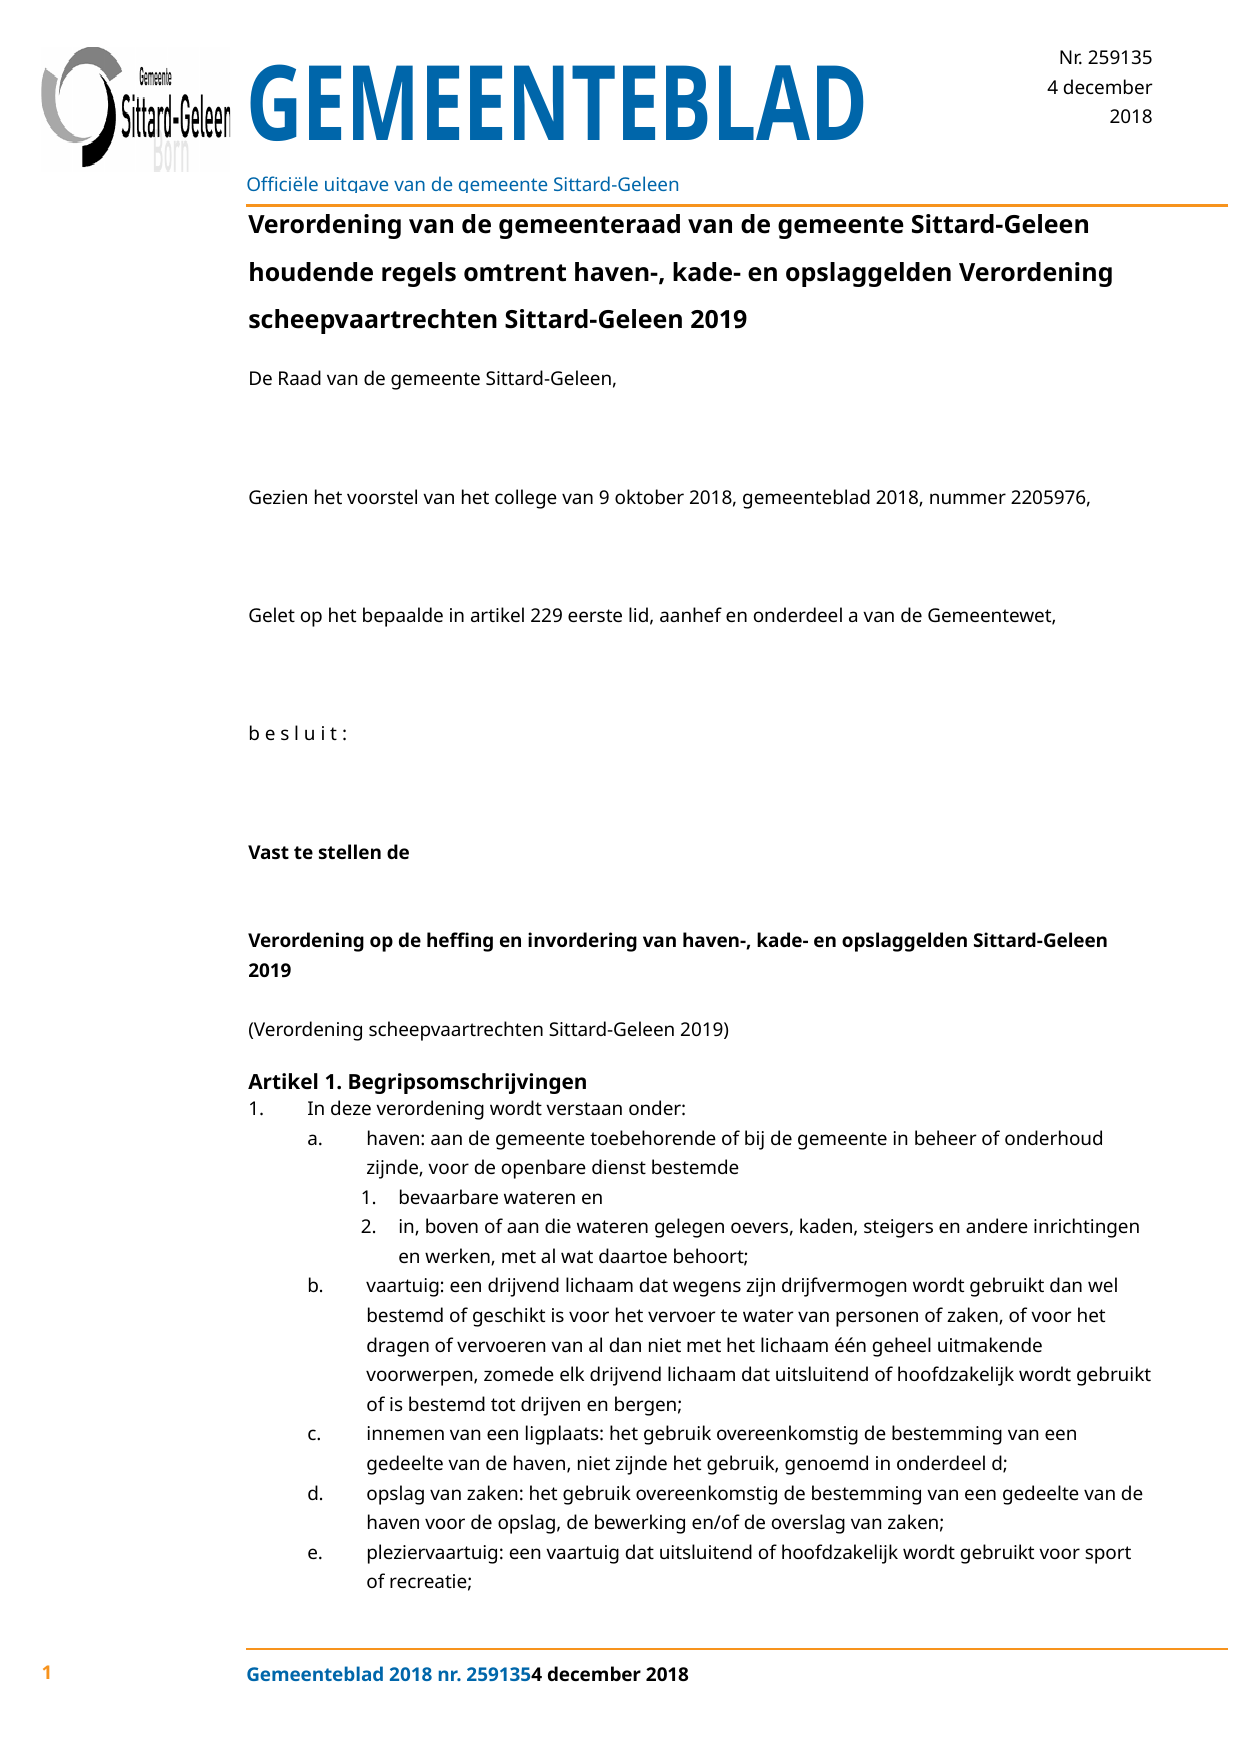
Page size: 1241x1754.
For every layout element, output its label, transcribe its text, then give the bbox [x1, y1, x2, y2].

text Verordening van de gemeenteraad van de gemeente Sittard-Geleen houdende regels omtrent haven-, kade- en opslaggelden Verordening scheepvaartrechten Sittard-Geleen 2019 [248, 207, 1152, 336]
text Verordening op de heffing en invordering van haven-, kade- en opslaggelden Sittard-Geleen 2019 [248, 928, 1152, 983]
list In deze verordening wordt verstaan onder: [248, 1095, 1152, 1121]
text Gezien het voorstel van het college van 9 oktober 2018, gemeenteblad 2018, nummer 2205976, [248, 484, 1152, 509]
text b e s l u i t : [248, 721, 1152, 746]
list vaartuig: een drijvend lichaam dat wegens zijn drijfvermogen wordt gebruikt dan wel bestemd of geschikt is voor het vervoer te water van personen of zaken, of voor het dragen of vervoeren van al dan niet met het lichaam één geheel uitmakende voorwerpen, zomede elk drijvend lichaam dat uitsluitend of hoofdzakelijk wordt gebruikt of is bestemd tot drijven en bergen; [307, 1273, 1152, 1417]
text Vast te stellen de [248, 839, 1152, 864]
text De Raad van de gemeente Sittard-Geleen, [248, 366, 1152, 391]
text Artikel 1. Begripsomschrijvingen [248, 1067, 1152, 1095]
text Gelet op het bepaalde in artikel 229 eerste lid, aanhef en onderdeel a van de Gemeentewet, [248, 602, 1152, 628]
list in, boven of aan die wateren gelegen oevers, kaden, steigers en andere inrichtingen en werken, met al wat daartoe behoort; [361, 1213, 1152, 1269]
list pleziervaartuig: een vaartuig dat uitsluitend of hoofdzakelijk wordt gebruikt voor sport of recreatie; [307, 1539, 1152, 1594]
text (Verordening scheepvaartrechten Sittard-Geleen 2019) [248, 1016, 1152, 1042]
list haven: aan de gemeente toebehorende of bij de gemeente in beheer of onderhoud zijnde, voor de openbare dienst bestemde [307, 1125, 1152, 1180]
picture [41, 47, 231, 172]
list bevaarbare wateren en [361, 1184, 1152, 1210]
list innemen van een ligplaats: het gebruik overeenkomstig de bestemming van een gedeelte van de haven, niet zijnde het gebruik, genoemd in onderdeel d; [307, 1421, 1152, 1476]
list opslag van zaken: het gebruik overeenkomstig de bestemming van een gedeelte van de haven voor de opslag, de bewerking en/of de overslag van zaken; [307, 1480, 1152, 1535]
